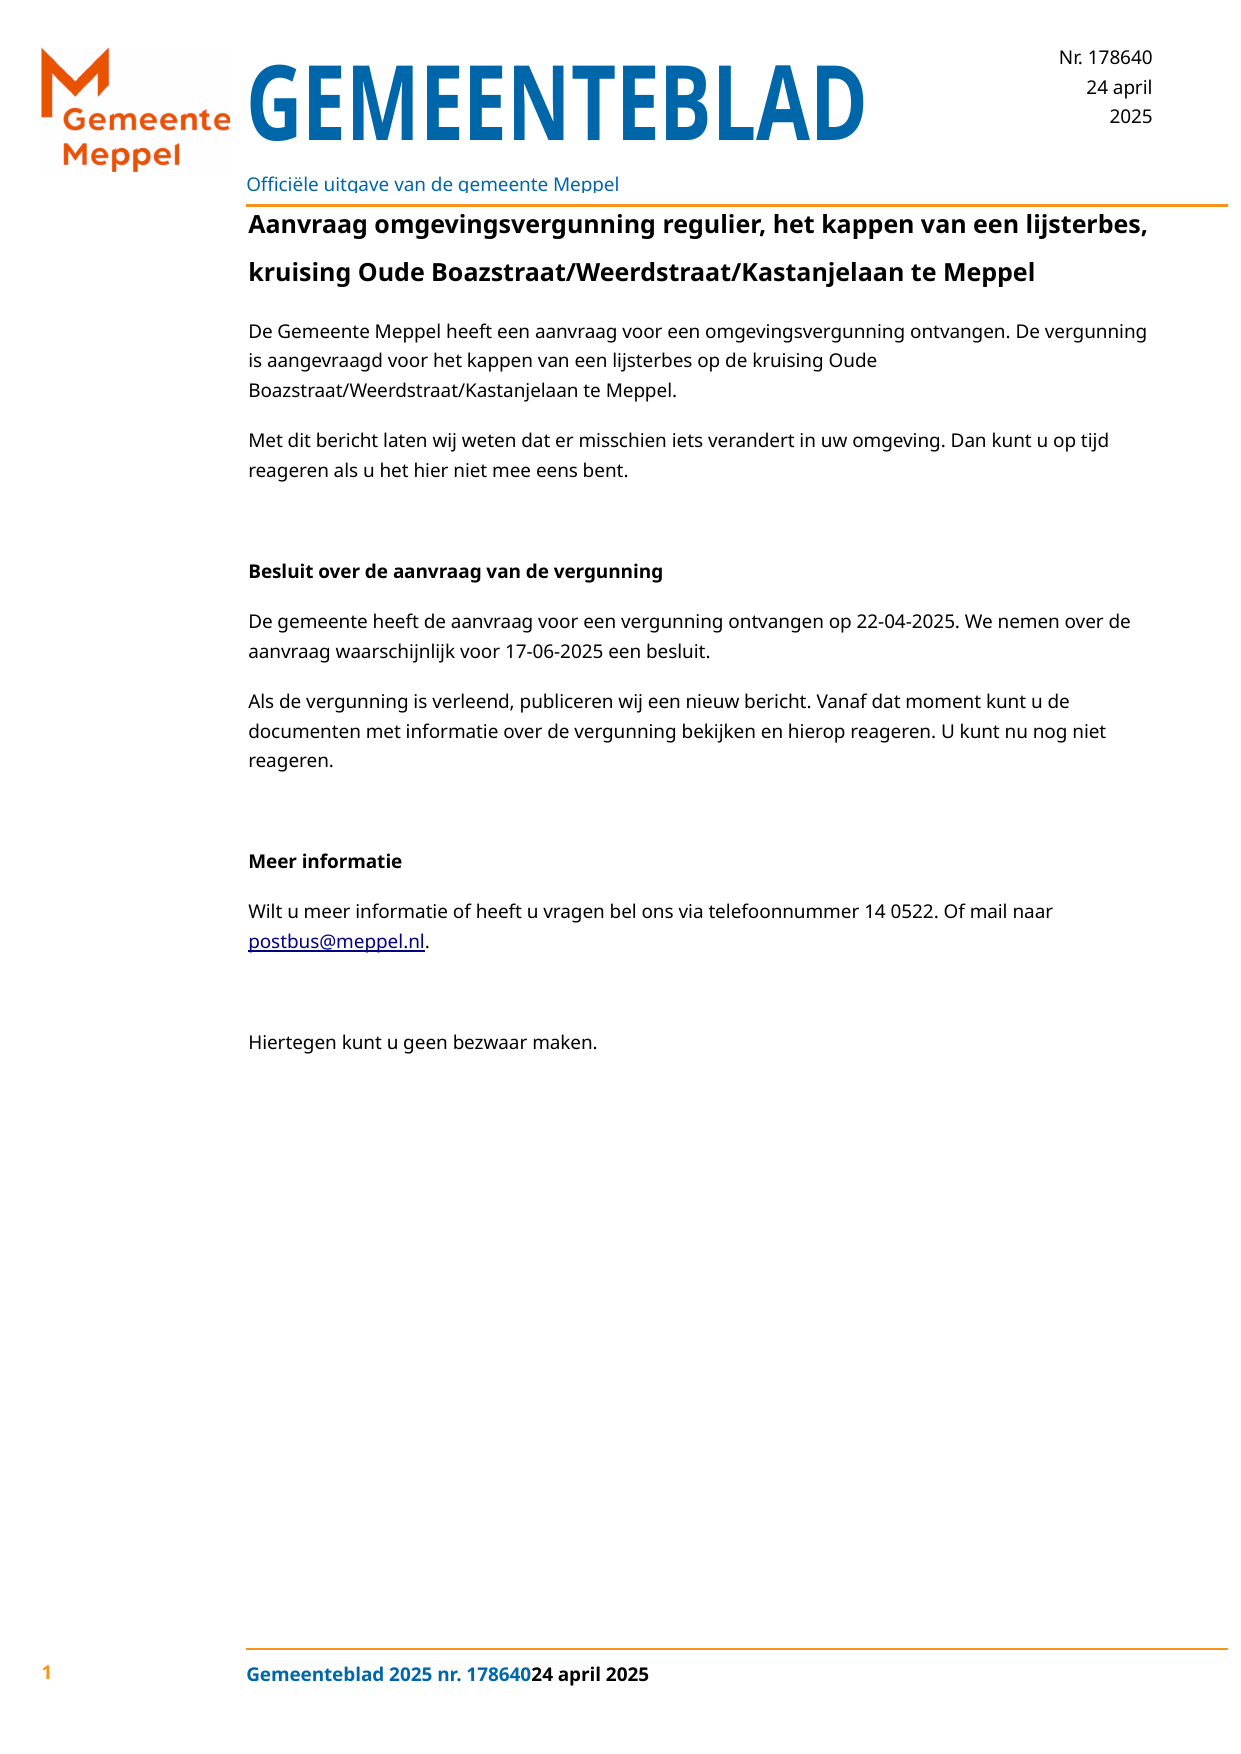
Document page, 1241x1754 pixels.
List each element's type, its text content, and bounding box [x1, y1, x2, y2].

text Aanvraag omgevingsvergunning regulier, het kappen van een lijsterbes, kruising Oude Boazstraat/Weerdstraat/Kastanjelaan te Meppel [248, 207, 1152, 288]
text Hiertegen kunt u geen bezwaar maken. [248, 1029, 1152, 1055]
text Wilt u meer informatie of heeft u vragen bel ons via telefoonnummer 14 0522. Of mail naar postbus@meppel.nl. [248, 899, 1152, 954]
text Meer informatie [248, 848, 1152, 874]
text Als de vergunning is verleend, publiceren wij een nieuw bericht. Vanaf dat moment kunt u de documenten met informatie over de vergunning bekijken en hierop reageren. U kunt nu nog niet reageren. [248, 688, 1152, 773]
text De gemeente heeft de aanvraag voor een vergunning ontvangen op 22-04-2025. We nemen over de aanvraag waarschijnlijk voor 17-06-2025 een besluit. [248, 608, 1152, 664]
text De Gemeente Meppel heeft een aanvraag voor een omgevingsvergunning ontvangen. De vergunning is aangevraagd voor het kappen van een lijsterbes op de kruising Oude Boazstraat/Weerdstraat/Kastanjelaan te Meppel. [248, 318, 1152, 403]
picture [41, 47, 231, 172]
text Besluit over de aanvraag van de vergunning [248, 558, 1152, 584]
text Met dit bericht laten wij weten dat er misschien iets verandert in uw omgeving. Dan kunt u op tijd reageren als u het hier niet mee eens bent. [248, 427, 1152, 483]
